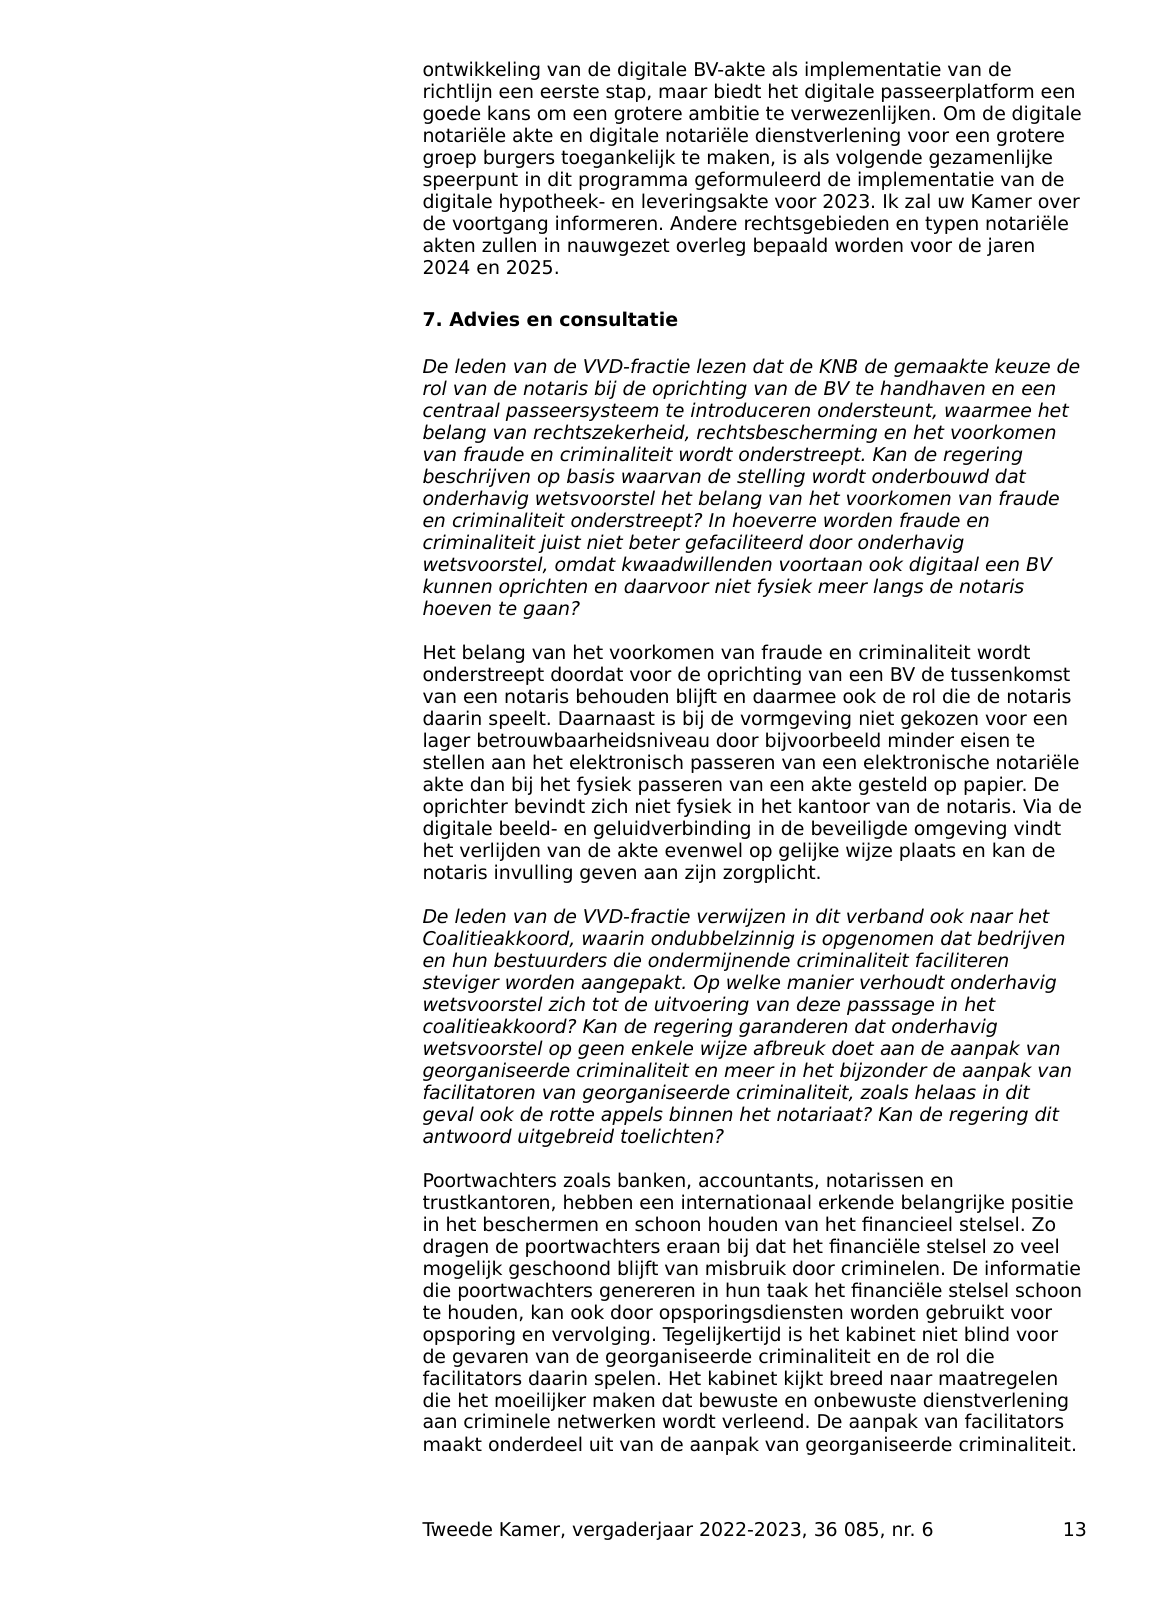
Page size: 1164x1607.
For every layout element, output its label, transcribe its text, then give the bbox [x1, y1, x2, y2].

text De leden van de VVD-fractie verwijzen in dit verband ook naar het Coalitieakkoord, waarin ondubbelzinnig is opgenomen dat bedrijven en hun bestuurders die ondermijnende criminaliteit faciliteren steviger worden aangepakt. Op welke manier verhoudt onderhavig wetsvoorstel zich tot de uitvoering van deze passsage in het coalitieakkoord? Kan de regering garanderen dat onderhavig wetsvoorstel op geen enkele wijze afbreuk doet aan de aanpak van georganiseerde criminaliteit en meer in het bijzonder de aanpak van facilitatoren van georganiseerde criminaliteit, zoals helaas in dit geval ook de rotte appels binnen het notariaat? Kan de regering dit antwoord uitgebreid toelichten? [422, 906, 1087, 1147]
text De leden van de VVD-fractie lezen dat de KNB de gemaakte keuze de rol van de notaris bij de oprichting van de BV te handhaven en een centraal passeersysteem te introduceren ondersteunt, waarmee het belang van rechtszekerheid, rechtsbescherming en het voorkomen van fraude en criminaliteit wordt onderstreept. Kan de regering beschrijven op basis waarvan de stelling wordt onderbouwd dat onderhavig wetsvoorstel het belang van het voorkomen van fraude en criminaliteit onderstreept? In hoeverre worden fraude en criminaliteit juist niet beter gefaciliteerd door onderhavig wetsvoorstel, omdat kwaadwillenden voortaan ook digitaal een BV kunnen oprichten en daarvoor niet fysiek meer langs de notaris hoeven te gaan? [422, 356, 1087, 619]
subtitle 7. Advies en consultatie [422, 309, 1087, 331]
text Het belang van het voorkomen van fraude en criminaliteit wordt onderstreept doordat voor de oprichting van een BV de tussenkomst van een notaris behouden blijft en daarmee ook de rol die de notaris daarin speelt. Daarnaast is bij de vormgeving niet gekozen voor een lager betrouwbaarheidsniveau door bijvoorbeeld minder eisen te stellen aan het elektronisch passeren van een elektronische notariële akte dan bij het fysiek passeren van een akte gesteld op papier. De oprichter bevindt zich niet fysiek in het kantoor van de notaris. Via de digitale beeld- en geluidverbinding in de beveiligde omgeving vindt het verlijden van de akte evenwel op gelijke wijze plaats en kan de notaris invulling geven aan zijn zorgplicht. [422, 642, 1087, 883]
text Poortwachters zoals banken, accountants, notarissen en trustkantoren, hebben een internationaal erkende belangrijke positie in het beschermen en schoon houden van het financieel stelsel. Zo dragen de poortwachters eraan bij dat het financiële stelsel zo veel mogelijk geschoond blijft van misbruik door criminelen. De informatie die poortwachters genereren in hun taak het financiële stelsel schoon te houden, kan ook door opsporingsdiensten worden gebruikt voor opsporing en vervolging. Tegelijkertijd is het kabinet niet blind voor de gevaren van de georganiseerde criminaliteit en de rol die facilitators daarin spelen. Het kabinet kijkt breed naar maatregelen die het moeilijker maken dat bewuste en onbewuste dienstverlening aan criminele netwerken wordt verleend. De aanpak van facilitators maakt onderdeel uit van de aanpak van georganiseerde criminaliteit. [422, 1170, 1087, 1455]
text ontwikkeling van de digitale BV-akte als implementatie van de richtlijn een eerste stap, maar biedt het digitale passeerplatform een goede kans om een grotere ambitie te verwezenlijken. Om de digitale notariële akte en digitale notariële dienstverlening voor een grotere groep burgers toegankelijk te maken, is als volgende gezamenlijke speerpunt in dit programma geformuleerd de implementatie van de digitale hypotheek- en leveringsakte voor 2023. Ik zal uw Kamer over de voortgang informeren. Andere rechtsgebieden en typen notariële akten zullen in nauwgezet overleg bepaald worden voor de jaren 2024 en 2025. [422, 59, 1087, 279]
